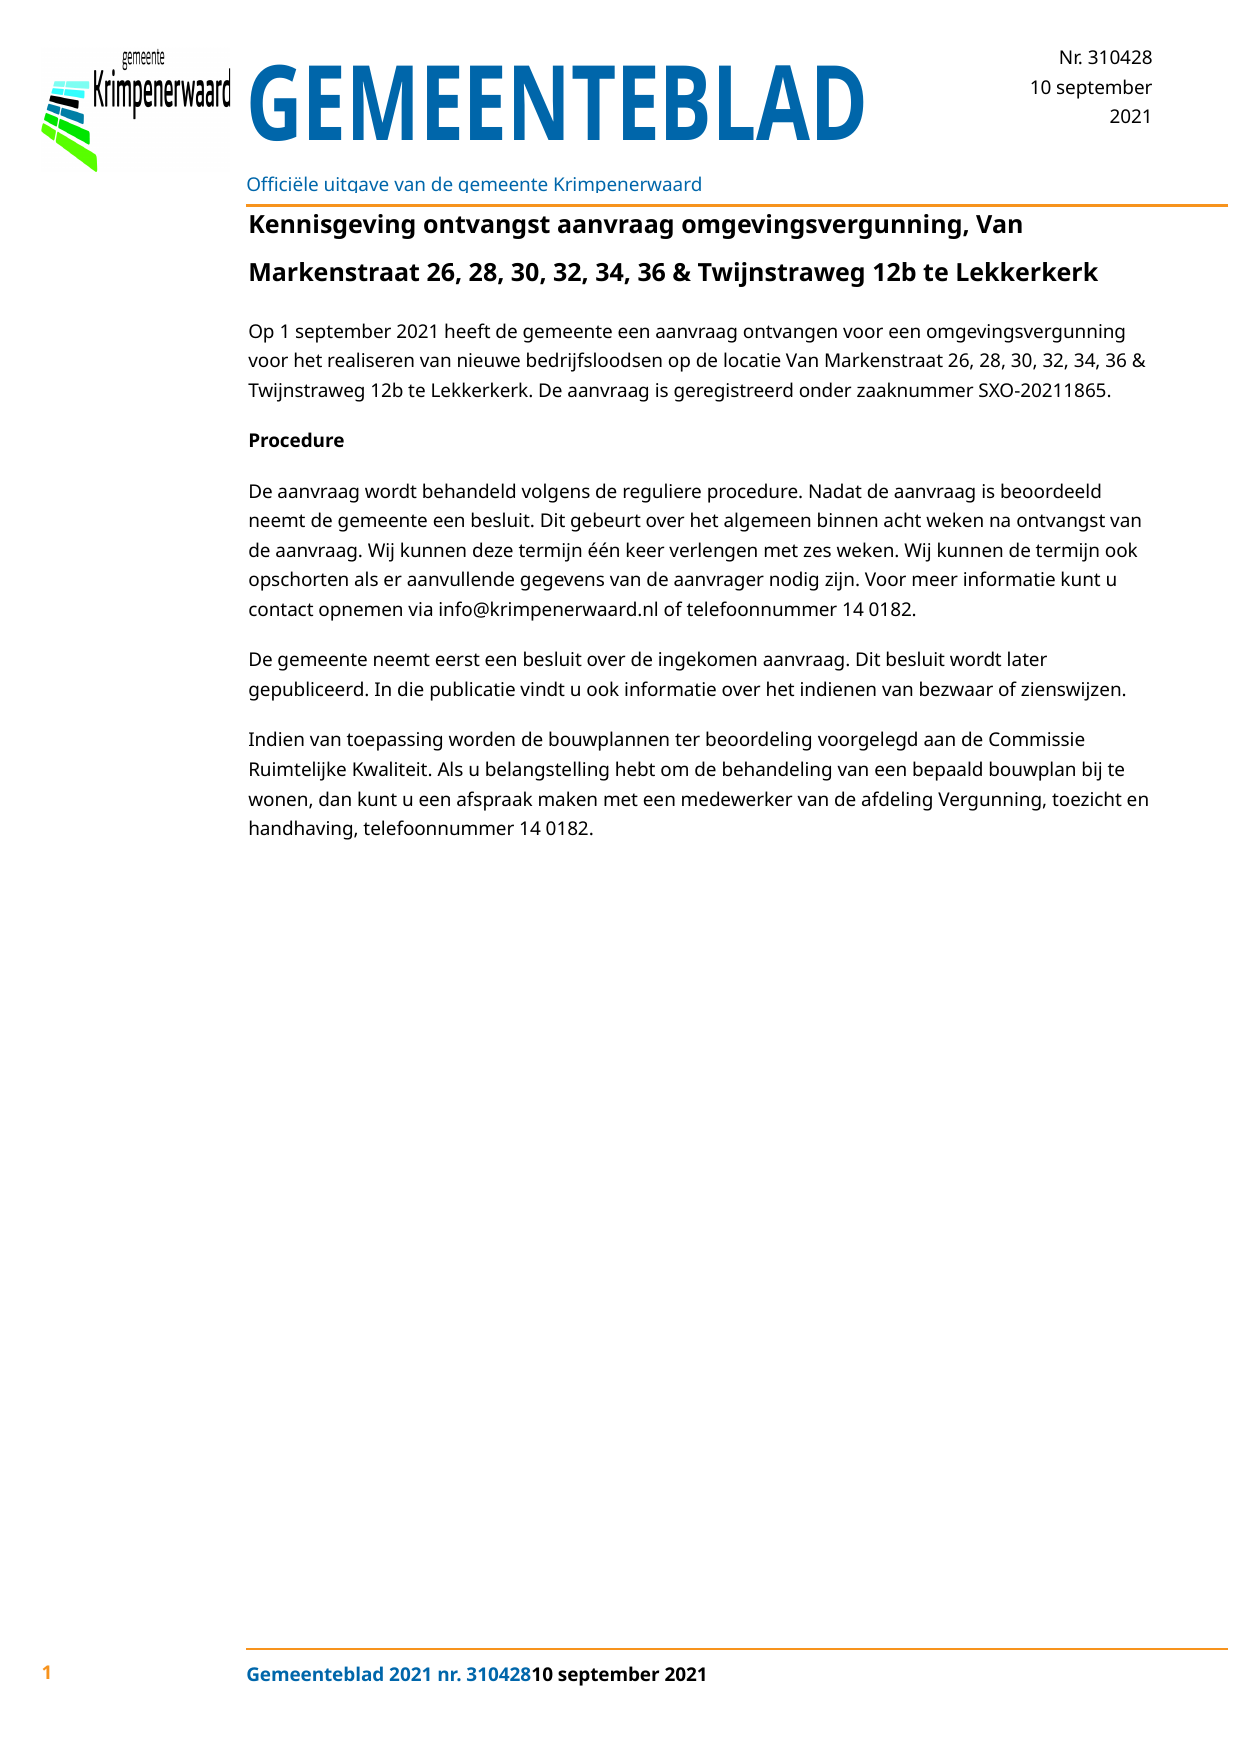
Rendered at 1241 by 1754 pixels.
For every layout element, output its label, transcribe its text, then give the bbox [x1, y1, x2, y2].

text De aanvraag wordt behandeld volgens de reguliere procedure. Nadat de aanvraag is beoordeeld neemt de gemeente een besluit. Dit gebeurt over het algemeen binnen acht weken na ontvangst van de aanvraag. Wij kunnen deze termijn één keer verlengen met zes weken. Wij kunnen de termijn ook opschorten als er aanvullende gegevens van de aanvrager nodig zijn. Voor meer informatie kunt u contact opnemen via info@krimpenerwaard.nl of telefoonnummer 14 0182. [248, 478, 1152, 622]
text Procedure [248, 427, 1152, 453]
text Op 1 september 2021 heeft de gemeente een aanvraag ontvangen voor een omgevingsvergunning voor het realiseren van nieuwe bedrijfsloodsen op de locatie Van Markenstraat 26, 28, 30, 32, 34, 36 & Twijnstraweg 12b te Lekkerkerk. De aanvraag is geregistreerd onder zaaknummer SXO-20211865. [248, 318, 1152, 403]
picture [41, 47, 231, 172]
text Kennisgeving ontvangst aanvraag omgevingsvergunning, Van Markenstraat 26, 28, 30, 32, 34, 36 & Twijnstraweg 12b te Lekkerkerk [248, 207, 1152, 288]
text De gemeente neemt eerst een besluit over de ingekomen aanvraag. Dit besluit wordt later gepubliceerd. In die publicatie vindt u ook informatie over het indienen van bezwaar of zienswijzen. [248, 647, 1152, 702]
text Indien van toepassing worden de bouwplannen ter beoordeling voorgelegd aan de Commissie Ruimtelijke Kwaliteit. Als u belangstelling hebt om de behandeling van een bepaald bouwplan bij te wonen, dan kunt u een afspraak maken met een medewerker van de afdeling Vergunning, toezicht en handhaving, telefoonnummer 14 0182. [248, 727, 1152, 841]
